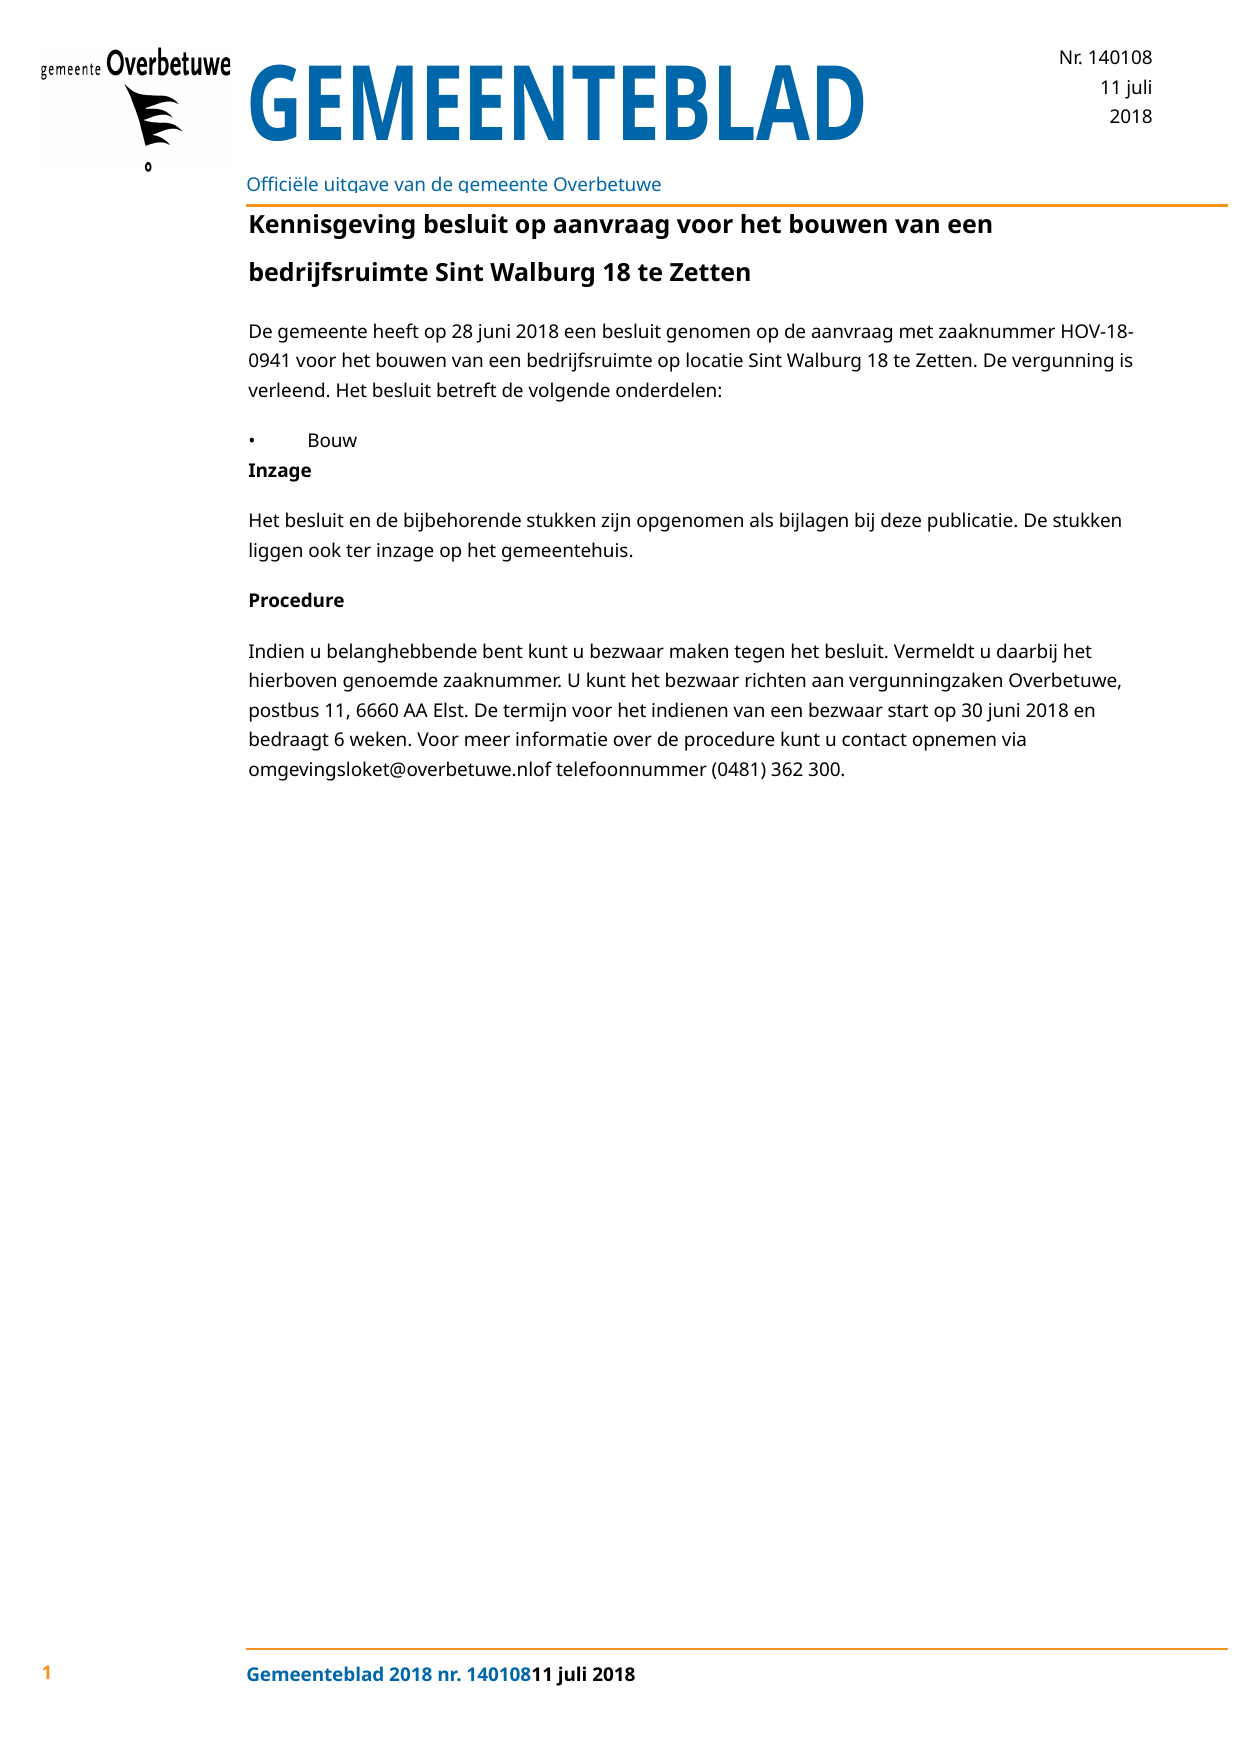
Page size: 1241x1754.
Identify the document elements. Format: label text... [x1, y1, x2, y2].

text De gemeente heeft op 28 juni 2018 een besluit genomen op de aanvraag met zaaknummer HOV-18-0941 voor het bouwen van een bedrijfsruimte op locatie Sint Walburg 18 te Zetten. De vergunning is verleend. Het besluit betreft de volgende onderdelen: [248, 318, 1152, 403]
text Kennisgeving besluit op aanvraag voor het bouwen van een bedrijfsruimte Sint Walburg 18 te Zetten [248, 207, 1152, 288]
picture [41, 47, 231, 172]
text Inzage [248, 457, 1152, 483]
list Bouw [248, 427, 1152, 453]
text Procedure [248, 587, 1152, 613]
text Indien u belanghebbende bent kunt u bezwaar maken tegen het besluit. Vermeldt u daarbij het hierboven genoemde zaaknummer. U kunt het bezwaar richten aan vergunningzaken Overbetuwe, postbus 11, 6660 AA Elst. De termijn voor het indienen van een bezwaar start op 30 juni 2018 en bedraagt 6 weken. Voor meer informatie over de procedure kunt u contact opnemen via omgevingsloket@overbetuwe.nlof telefoonnummer (0481) 362 300. [248, 638, 1152, 782]
text Het besluit en de bijbehorende stukken zijn opgenomen als bijlagen bij deze publicatie. De stukken liggen ook ter inzage op het gemeentehuis. [248, 507, 1152, 563]
